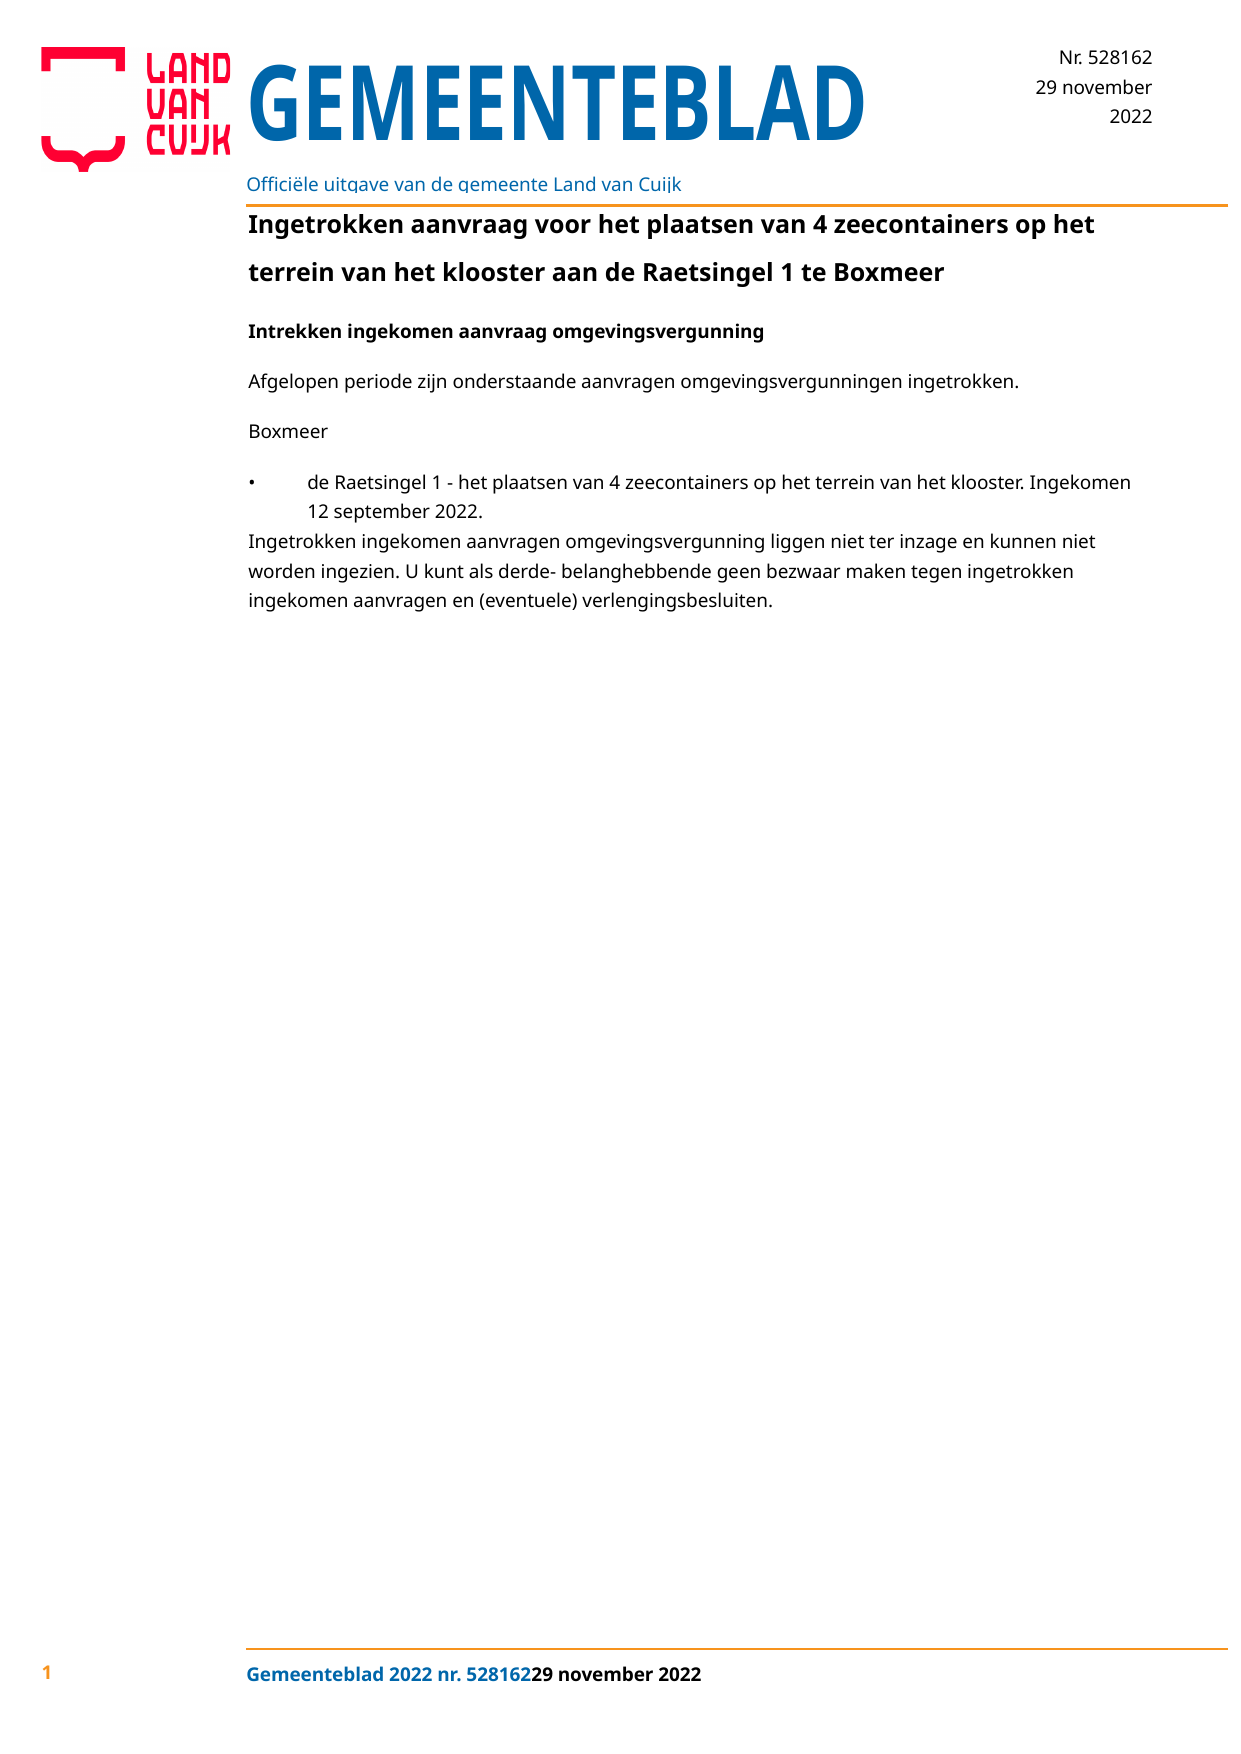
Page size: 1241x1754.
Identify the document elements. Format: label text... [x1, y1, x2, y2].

text Ingetrokken ingekomen aanvragen omgevingsvergunning liggen niet ter inzage en kunnen niet worden ingezien. U kunt als derde- belanghebbende geen bezwaar maken tegen ingetrokken ingekomen aanvragen en (eventuele) verlengingsbesluiten. [248, 528, 1152, 613]
text Afgelopen periode zijn onderstaande aanvragen omgevingsvergunningen ingetrokken. [248, 368, 1152, 394]
text Intrekken ingekomen aanvraag omgevingsvergunning [248, 318, 1152, 344]
list de Raetsingel 1 - het plaatsen van 4 zeecontainers op het terrein van het klooster. Ingekomen 12 september 2022. [248, 469, 1152, 524]
text Ingetrokken aanvraag voor het plaatsen van 4 zeecontainers op het terrein van het klooster aan de Raetsingel 1 te Boxmeer [248, 207, 1152, 288]
picture [41, 47, 231, 172]
text Boxmeer [248, 419, 1152, 444]
